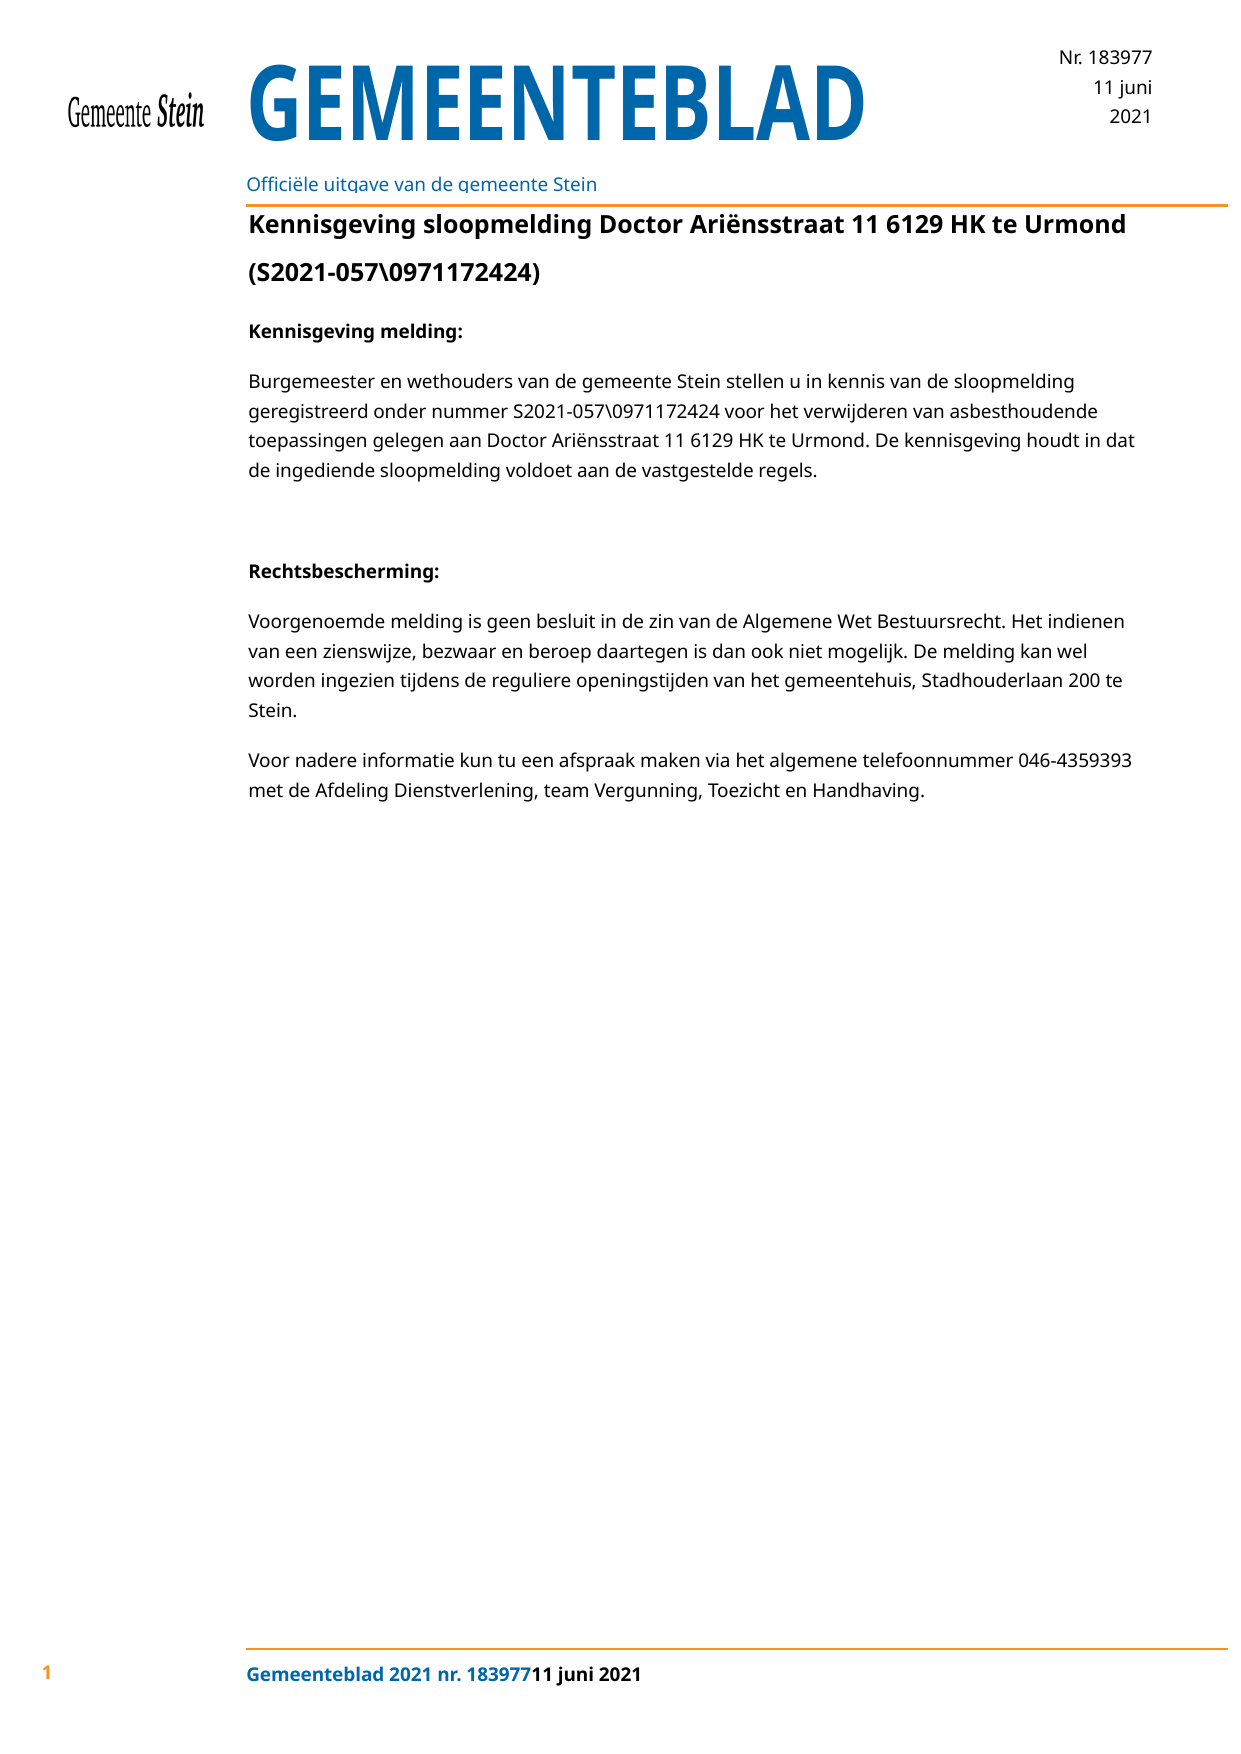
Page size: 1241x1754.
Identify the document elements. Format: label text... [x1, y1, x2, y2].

text Kennisgeving melding: [248, 318, 1152, 344]
picture [41, 47, 231, 172]
text Rechtsbescherming: [248, 558, 1152, 584]
text Burgemeester en wethouders van de gemeente Stein stellen u in kennis van de sloopmelding geregistreerd onder nummer S2021-057\0971172424 voor het verwijderen van asbesthoudende toepassingen gelegen aan Doctor Ariënsstraat 11 6129 HK te Urmond. De kennisgeving houdt in dat de ingediende sloopmelding voldoet aan de vastgestelde regels. [248, 368, 1152, 483]
text Kennisgeving sloopmelding Doctor Ariënsstraat 11 6129 HK te Urmond (S2021-057\0971172424) [248, 207, 1152, 288]
text Voorgenoemde melding is geen besluit in de zin van de Algemene Wet Bestuursrecht. Het indienen van een zienswijze, bezwaar en beroep daartegen is dan ook niet mogelijk. De melding kan wel worden ingezien tijdens de reguliere openingstijden van het gemeentehuis, Stadhouderlaan 200 te Stein. [248, 608, 1152, 723]
text Voor nadere informatie kun tu een afspraak maken via het algemene telefoonnummer 046-4359393 met de Afdeling Dienstverlening, team Vergunning, Toezicht en Handhaving. [248, 747, 1152, 803]
